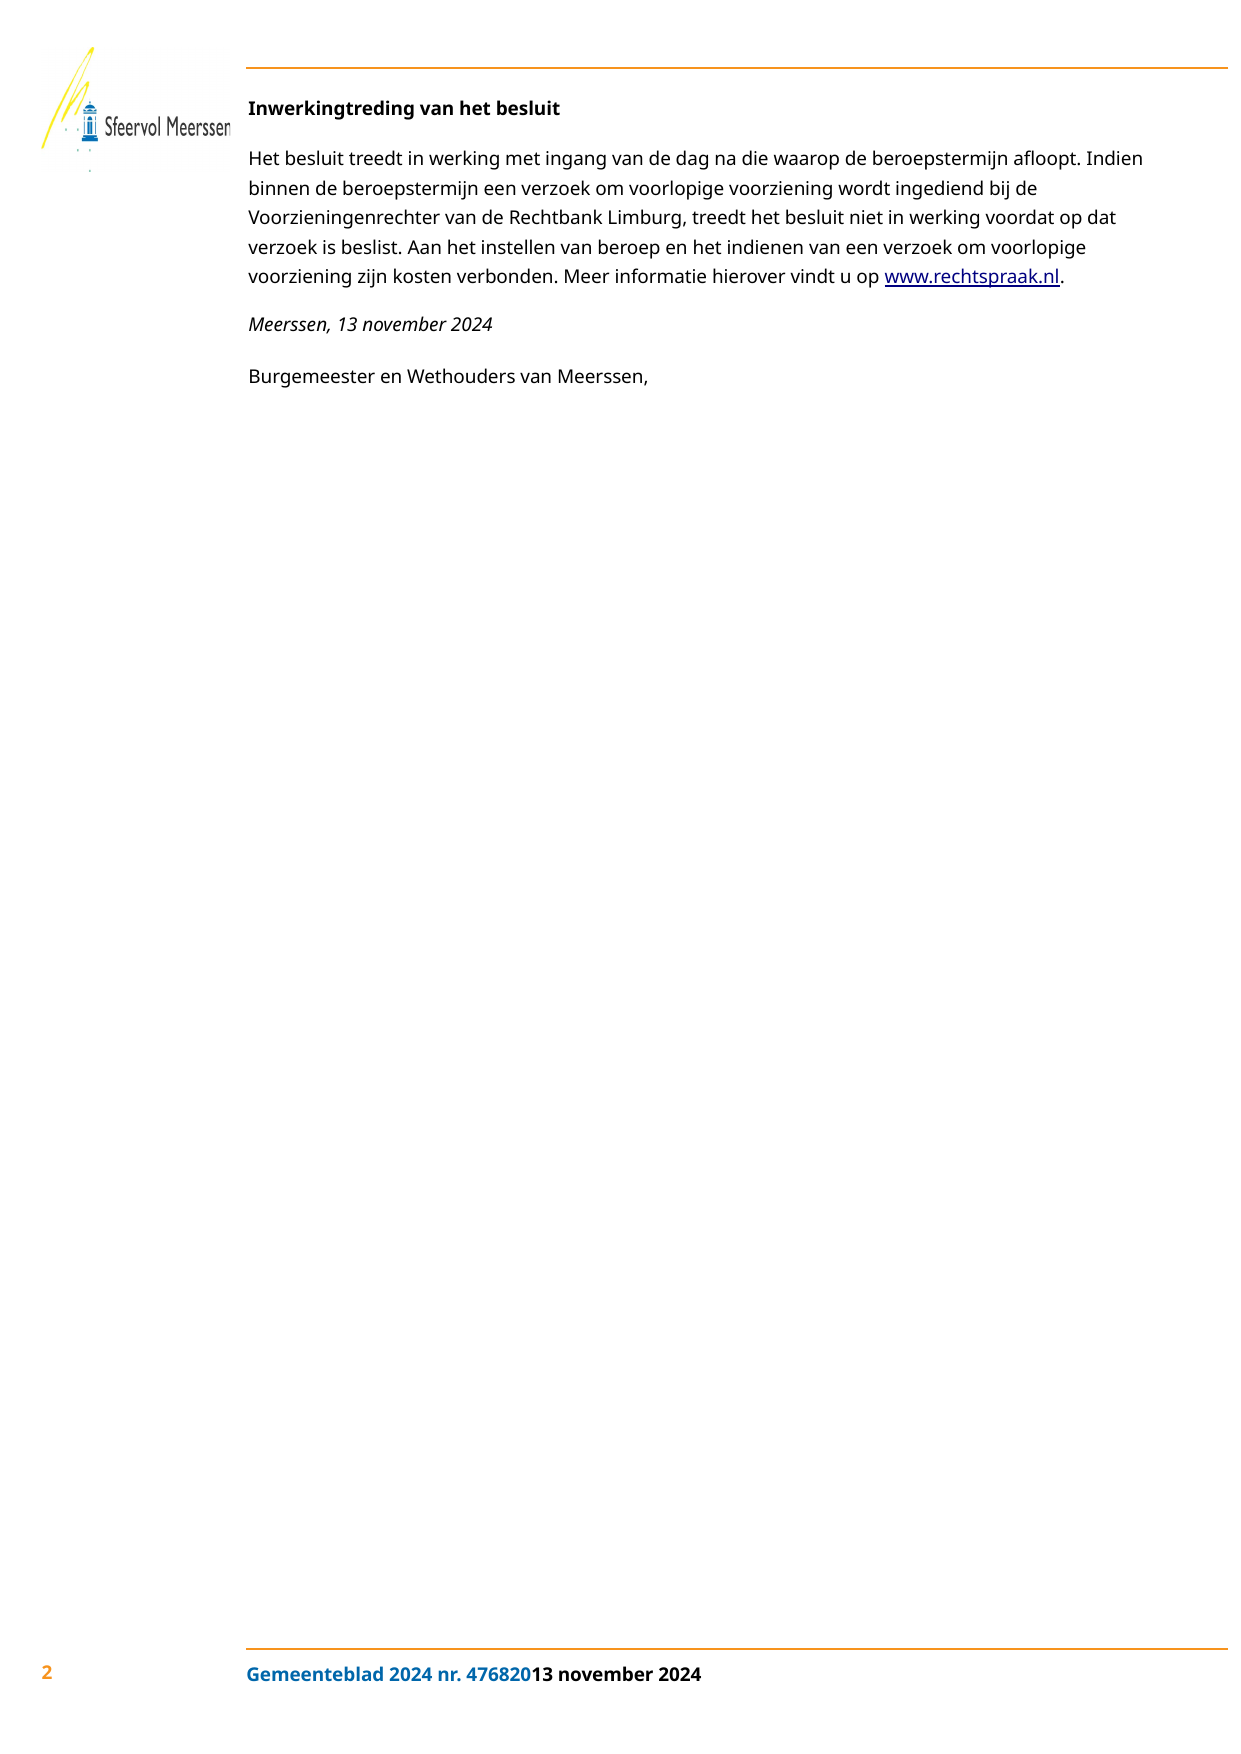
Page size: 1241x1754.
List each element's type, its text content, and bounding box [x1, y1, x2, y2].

text Burgemeester en Wethouders van Meerssen, [248, 363, 1152, 388]
picture [41, 47, 231, 172]
text Inwerkingtreding van het besluit [248, 95, 1152, 121]
text Het besluit treedt in werking met ingang van de dag na die waarop de beroepstermijn afloopt. Indien binnen de beroepstermijn een verzoek om voorlopige voorziening wordt ingediend bij de Voorzieningenrechter van de Rechtbank Limburg, treedt het besluit niet in werking voordat op dat verzoek is beslist. Aan het instellen van beroep en het indienen van een verzoek om voorlopige voorziening zijn kosten verbonden. Meer informatie hierover vindt u op www.rechtspraak.nl. [248, 145, 1152, 289]
text Meerssen, 13 november 2024 [248, 311, 1152, 337]
